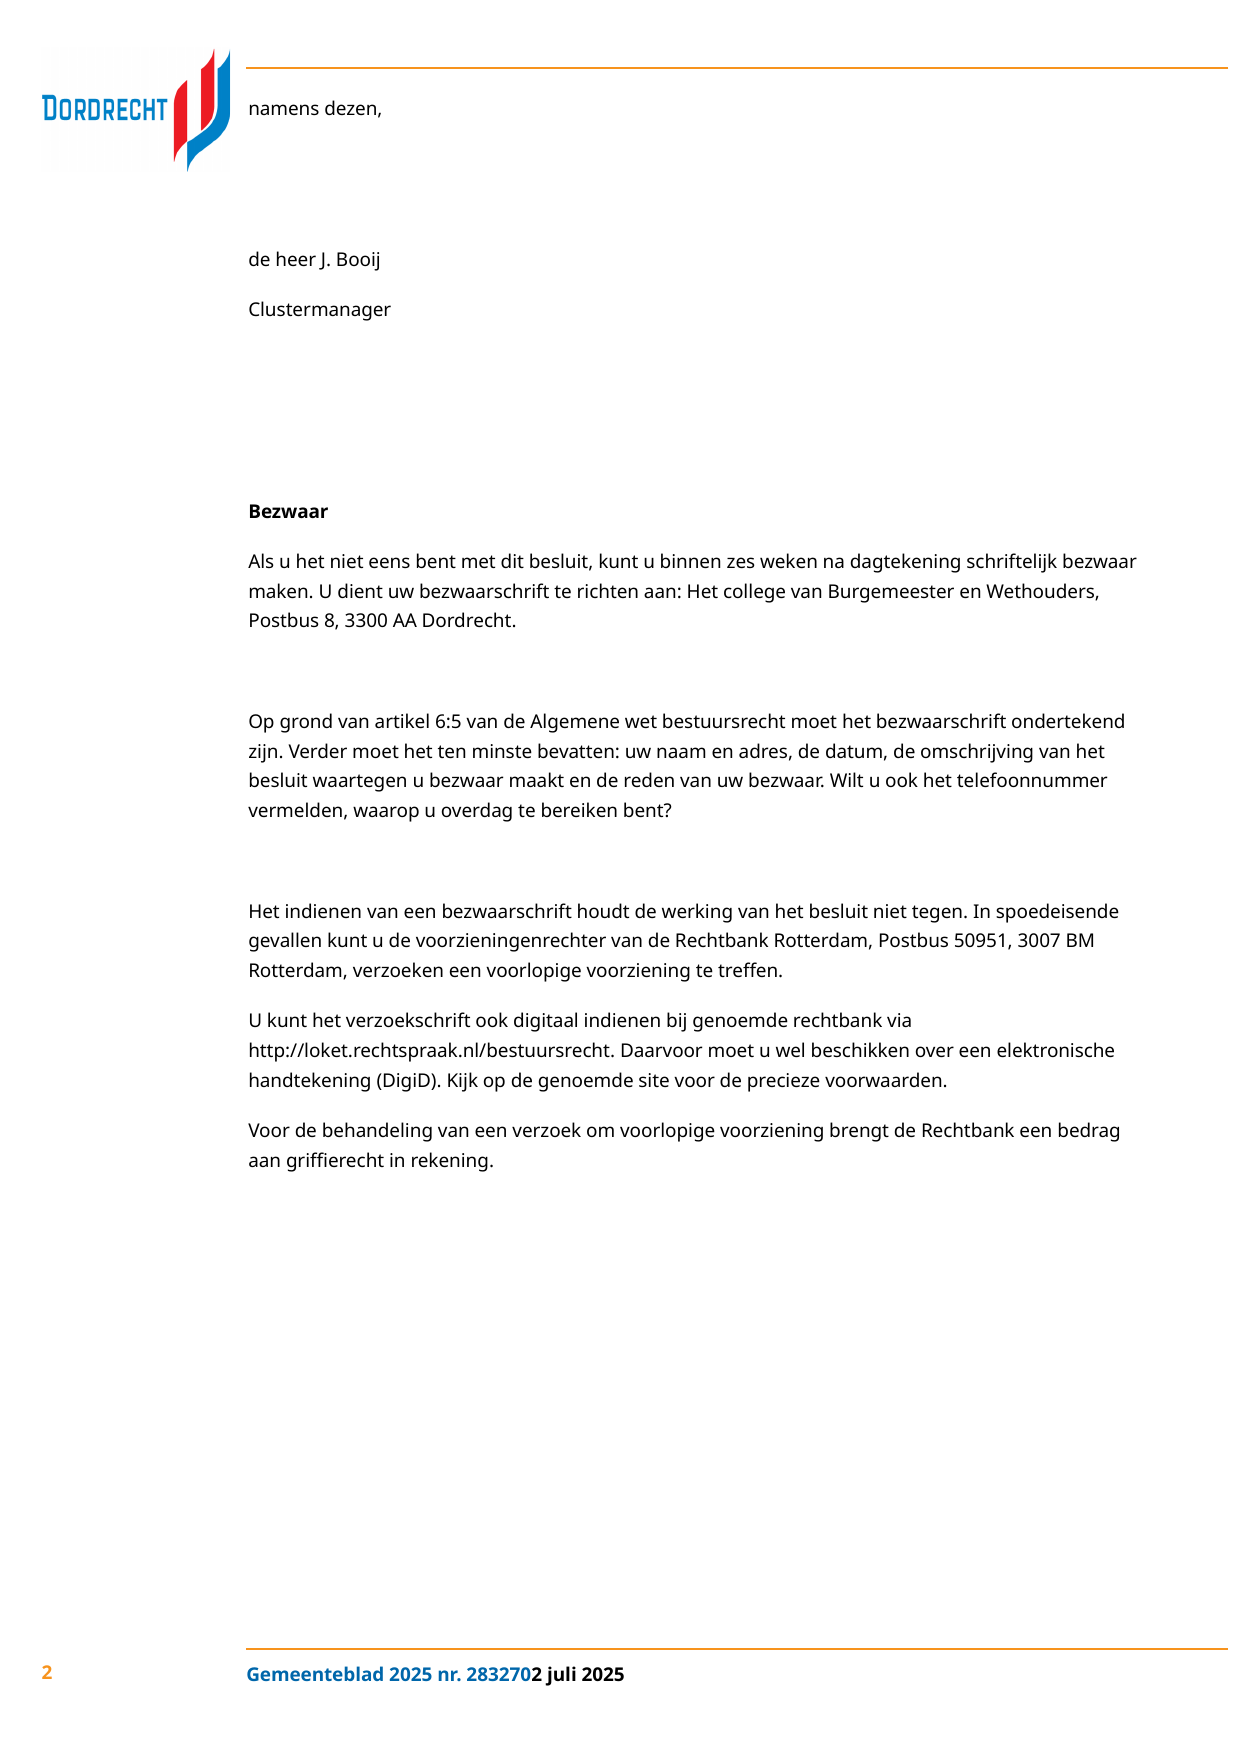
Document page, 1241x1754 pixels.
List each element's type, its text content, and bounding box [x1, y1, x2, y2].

text Clustermanager [248, 296, 1152, 322]
text U kunt het verzoekschrift ook digitaal indienen bij genoemde rechtbank via http://loket.rechtspraak.nl/bestuursrecht. Daarvoor moet u wel beschikken over een elektronische handtekening (DigiD). Kijk op de genoemde site voor de precieze voorwaarden. [248, 1008, 1152, 1093]
picture [41, 47, 231, 172]
text Voor de behandeling van een verzoek om voorlopige voorziening brengt de Rechtbank een bedrag aan griffierecht in rekening. [248, 1117, 1152, 1173]
text namens dezen, [248, 95, 1152, 121]
text de heer J. Booij [248, 246, 1152, 272]
text Op grond van artikel 6:5 van de Algemene wet bestuursrecht moet het bezwaarschrift ondertekend zijn. Verder moet het ten minste bevatten: uw naam en adres, de datum, de omschrijving van het besluit waartegen u bezwaar maakt en de reden van uw bezwaar. Wilt u ook het telefoonnummer vermelden, waarop u overdag te bereiken bent? [248, 708, 1152, 823]
text Bezwaar [248, 498, 1152, 524]
text Het indienen van een bezwaarschrift houdt de werking van het besluit niet tegen. In spoedeisende gevallen kunt u de voorzieningenrechter van de Rechtbank Rotterdam, Postbus 50951, 3007 BM Rotterdam, verzoeken een voorlopige voorziening te treffen. [248, 898, 1152, 983]
text Als u het niet eens bent met dit besluit, kunt u binnen zes weken na dagtekening schriftelijk bezwaar maken. U dient uw bezwaarschrift te richten aan: Het college van Burgemeester en Wethouders, Postbus 8, 3300 AA Dordrecht. [248, 548, 1152, 633]
